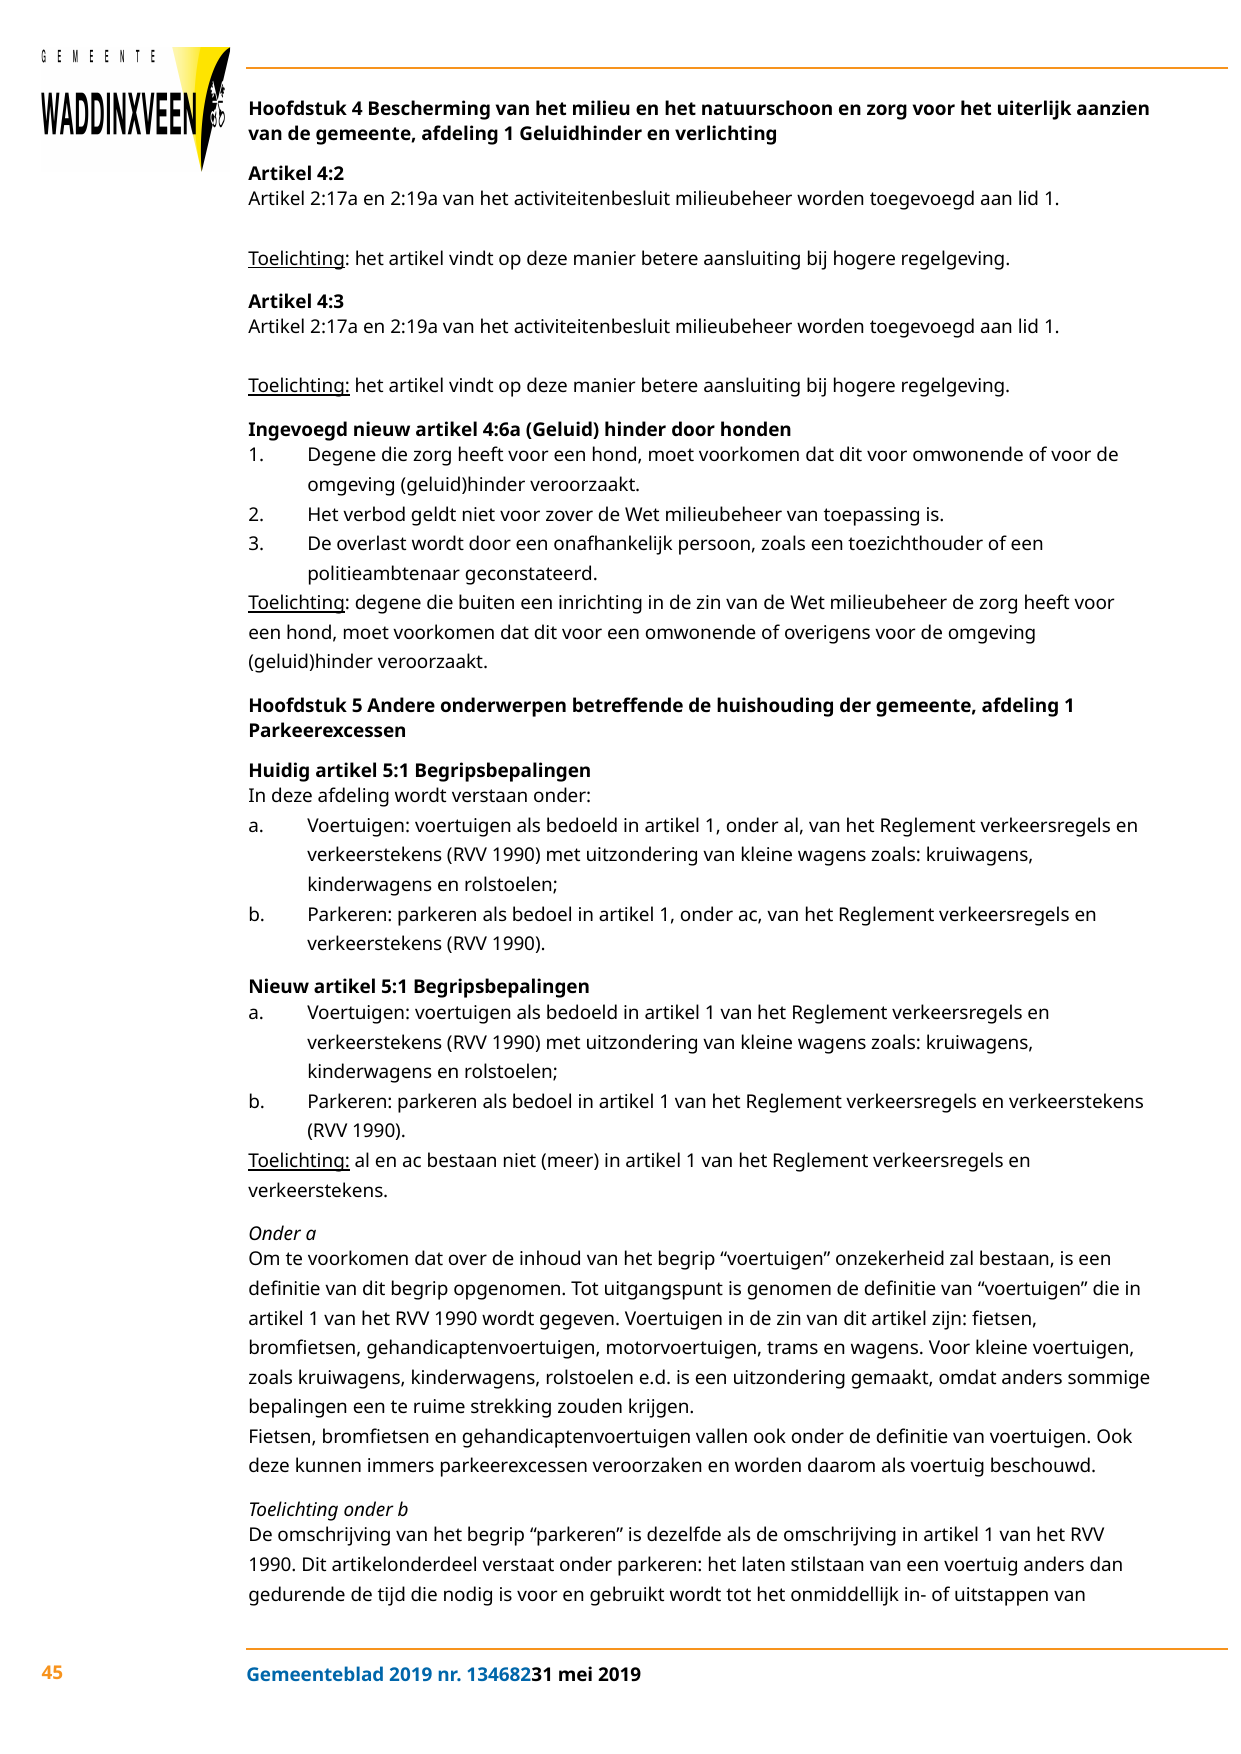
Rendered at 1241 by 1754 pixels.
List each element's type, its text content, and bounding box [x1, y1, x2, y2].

list Parkeren: parkeren als bedoel in artikel 1, onder ac, van het Reglement verkeersregels en verkeerstekens (RVV 1990). [248, 901, 1152, 956]
text Onder a [248, 1220, 1152, 1246]
picture [41, 47, 231, 172]
text Toelichting: het artikel vindt op deze manier betere aansluiting bij hogere regelgeving. [248, 373, 1152, 398]
text Toelichting: degene die buiten een inrichting in de zin van de Wet milieubeheer de zorg heeft voor een hond, moet voorkomen dat dit voor een omwonende of overigens voor de omgeving (geluid)hinder veroorzaakt. [248, 589, 1152, 674]
text Toelichting: al en ac bestaan niet (meer) in artikel 1 van het Reglement verkeersregels en verkeerstekens. [248, 1147, 1152, 1202]
text Hoofdstuk 5 Andere onderwerpen betreffende de huishouding der gemeente, afdeling 1 Parkeerexcessen [248, 692, 1152, 743]
text Artikel 2:17a en 2:19a van het activiteitenbesluit milieubeheer worden toegevoegd aan lid 1. [248, 313, 1152, 339]
text Huidig artikel 5:1 Begripsbepalingen [248, 757, 1152, 782]
text Om te voorkomen dat over de inhoud van het begrip “voertuigen” onzekerheid zal bestaan, is een definitie van dit begrip opgenomen. Tot uitgangspunt is genomen de definitie van “voertuigen” die in artikel 1 van het RVV 1990 wordt gegeven. Voertuigen in de zin van dit artikel zijn: fietsen, bromfietsen, gehandicaptenvoertuigen, motorvoertuigen, trams en wagens. Voor kleine voertuigen, zoals kruiwagens, kinderwagens, rolstoelen e.d. is een uitzondering gemaakt, omdat anders sommige bepalingen een te ruime strekking zouden krijgen. [248, 1246, 1152, 1419]
text Nieuw artikel 5:1 Begripsbepalingen [248, 973, 1152, 999]
text In deze afdeling wordt verstaan onder: [248, 782, 1152, 808]
text Artikel 4:3 [248, 288, 1152, 313]
text Fietsen, bromfietsen en gehandicaptenvoertuigen vallen ook onder de definitie van voertuigen. Ook deze kunnen immers parkeerexcessen veroorzaken en worden daarom als voertuig beschouwd. [248, 1423, 1152, 1478]
list Parkeren: parkeren als bedoel in artikel 1 van het Reglement verkeersregels en verkeerstekens (RVV 1990). [248, 1088, 1152, 1143]
list Het verbod geldt niet voor zover de Wet milieubeheer van toepassing is. [248, 501, 1152, 526]
list Voertuigen: voertuigen als bedoeld in artikel 1 van het Reglement verkeersregels en verkeerstekens (RVV 1990) met uitzondering van kleine wagens zoals: kruiwagens, kinderwagens en rolstoelen; [248, 999, 1152, 1084]
text Toelichting onder b [248, 1496, 1152, 1522]
text Hoofdstuk 4 Bescherming van het milieu en het natuurschoon en zorg voor het uiterlijk aanzien van de gemeente, afdeling 1 Geluidhinder en verlichting [248, 95, 1152, 146]
text De omschrijving van het begrip “parkeren” is dezelfde als de omschrijving in artikel 1 van het RVV 1990. Dit artikelonderdeel verstaat onder parkeren: het laten stilstaan van een voertuig anders dan gedurende de tijd die nodig is voor en gebruikt wordt tot het onmiddellijk in- of uitstappen van [248, 1522, 1152, 1606]
text Artikel 4:2 [248, 160, 1152, 186]
list De overlast wordt door een onafhankelijk persoon, zoals een toezichthouder of een politieambtenaar geconstateerd. [248, 530, 1152, 586]
list Degene die zorg heeft voor een hond, moet voorkomen dat dit voor omwonende of voor de omgeving (geluid)hinder veroorzaakt. [248, 442, 1152, 497]
text Artikel 2:17a en 2:19a van het activiteitenbesluit milieubeheer worden toegevoegd aan lid 1. [248, 186, 1152, 211]
text Toelichting: het artikel vindt op deze manier betere aansluiting bij hogere regelgeving. [248, 245, 1152, 270]
list Voertuigen: voertuigen als bedoeld in artikel 1, onder al, van het Reglement verkeersregels en verkeerstekens (RVV 1990) met uitzondering van kleine wagens zoals: kruiwagens, kinderwagens en rolstoelen; [248, 812, 1152, 897]
text Ingevoegd nieuw artikel 4:6a (Geluid) hinder door honden [248, 416, 1152, 442]
